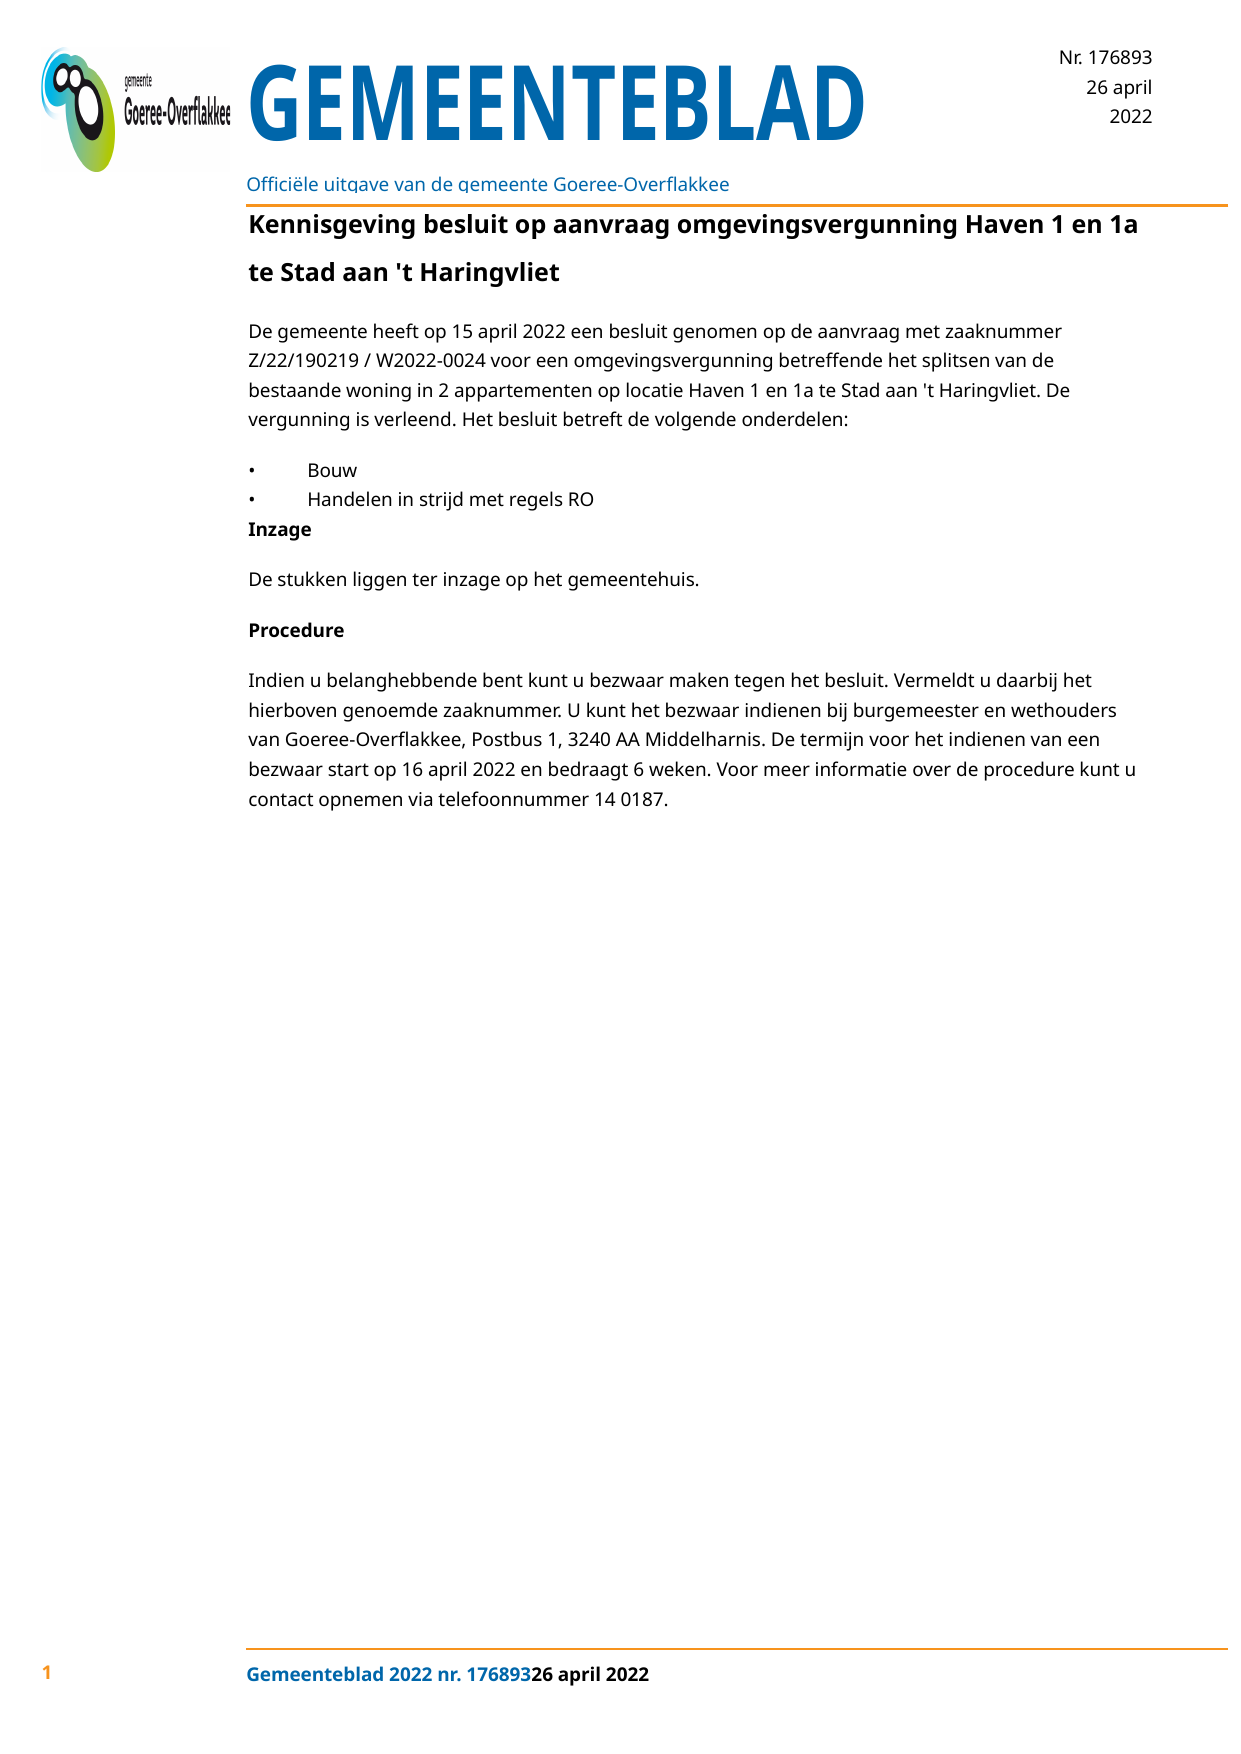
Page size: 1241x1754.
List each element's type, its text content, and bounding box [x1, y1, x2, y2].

picture [41, 47, 231, 172]
text Procedure [248, 617, 1152, 643]
list Handelen in strijd met regels RO [248, 487, 1152, 512]
text De stukken liggen ter inzage op het gemeentehuis. [248, 567, 1152, 592]
text Indien u belanghebbende bent kunt u bezwaar maken tegen het besluit. Vermeldt u daarbij het hierboven genoemde zaaknummer. U kunt het bezwaar indienen bij burgemeester en wethouders van Goeree-Overflakkee, Postbus 1, 3240 AA Middelharnis. De termijn voor het indienen van een bezwaar start op 16 april 2022 en bedraagt 6 weken. Voor meer informatie over de procedure kunt u contact opnemen via telefoonnummer 14 0187. [248, 667, 1152, 812]
text Inzage [248, 516, 1152, 542]
list Bouw [248, 457, 1152, 483]
text De gemeente heeft op 15 april 2022 een besluit genomen op de aanvraag met zaaknummer Z/22/190219 / W2022-0024 voor een omgevingsvergunning betreffende het splitsen van de bestaande woning in 2 appartementen op locatie Haven 1 en 1a te Stad aan 't Haringvliet. De vergunning is verleend. Het besluit betreft de volgende onderdelen: [248, 318, 1152, 432]
text Kennisgeving besluit op aanvraag omgevingsvergunning Haven 1 en 1a te Stad aan 't Haringvliet [248, 207, 1152, 288]
